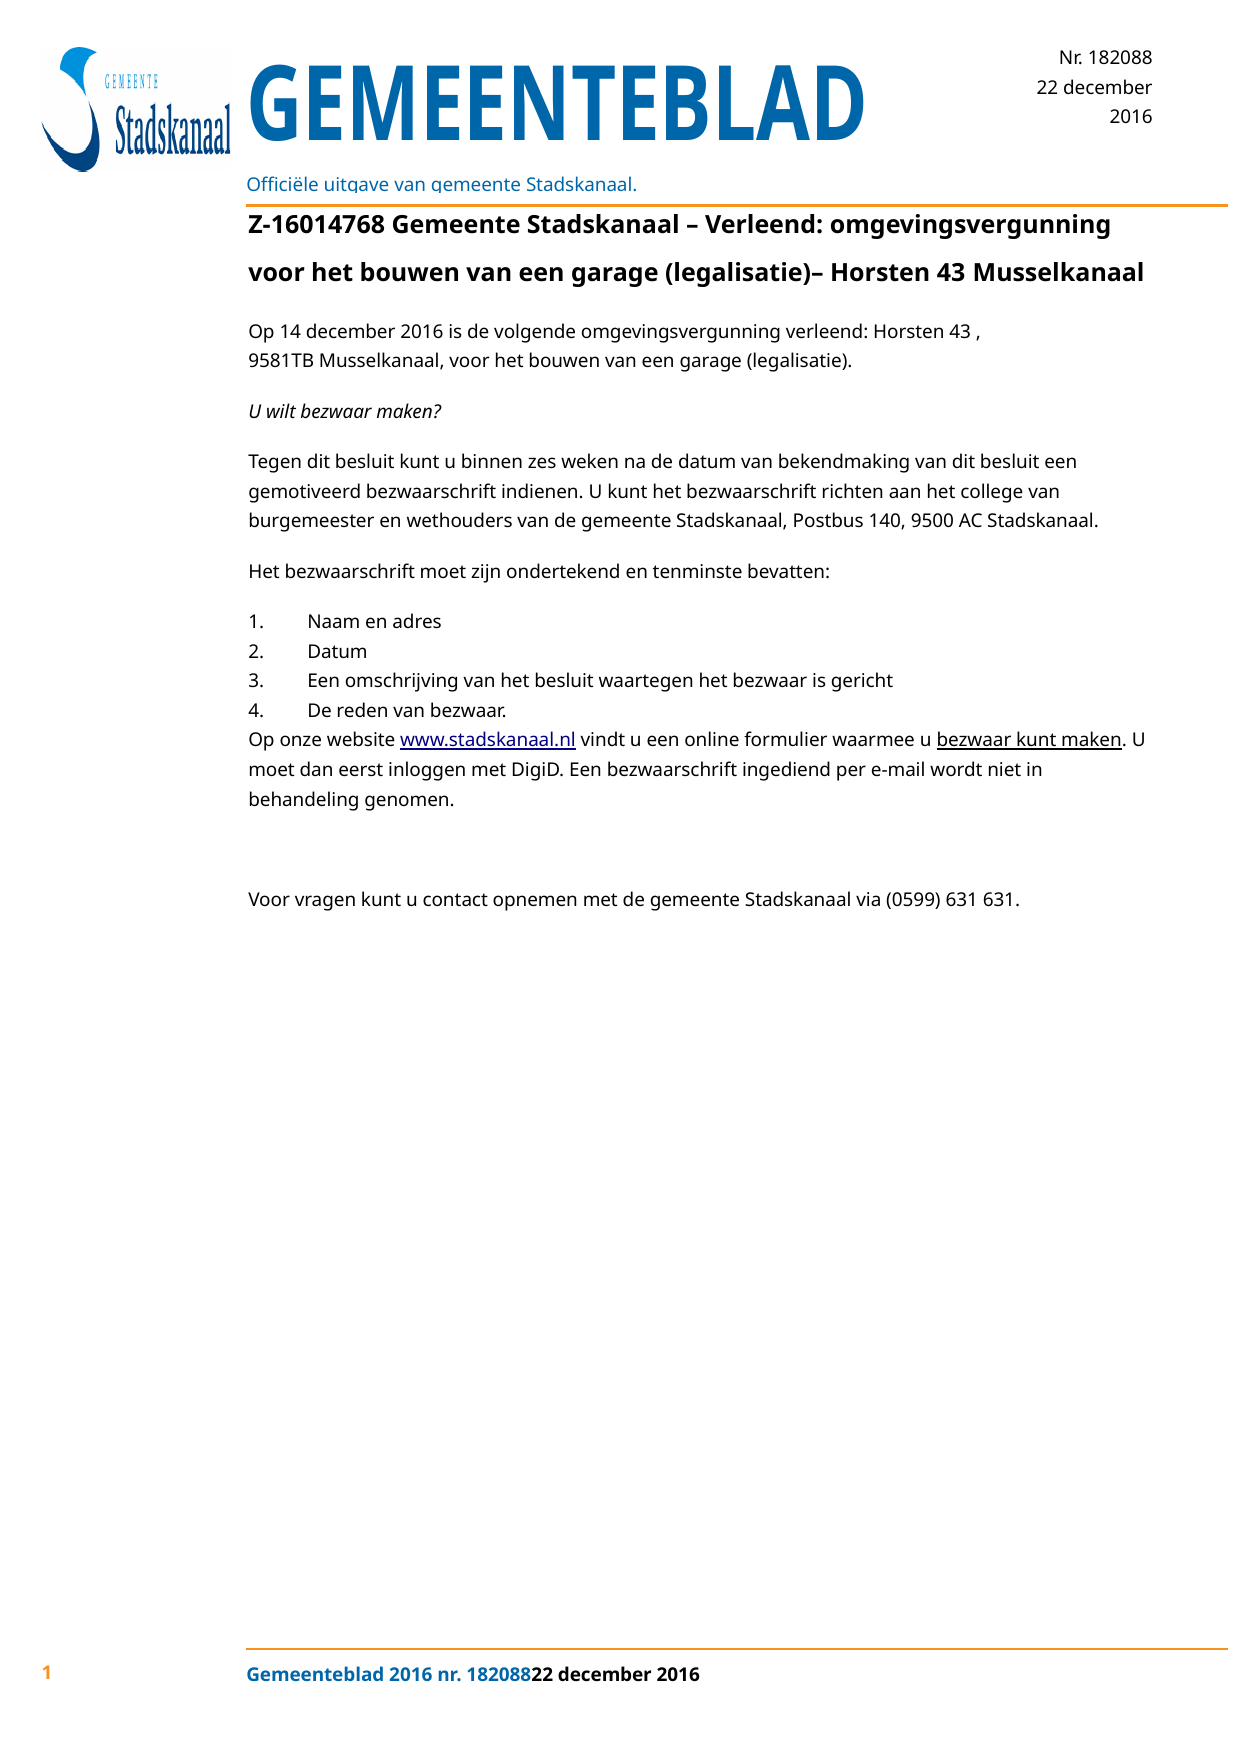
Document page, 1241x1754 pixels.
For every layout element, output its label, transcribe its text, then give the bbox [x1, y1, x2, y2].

list Een omschrijving van het besluit waartegen het bezwaar is gericht [248, 667, 1152, 693]
text U wilt bezwaar maken? [248, 398, 1152, 424]
text Het bezwaarschrift moet zijn ondertekend en tenminste bevatten: [248, 558, 1152, 584]
text Op 14 december 2016 is de volgende omgevingsvergunning verleend: Horsten 43 , 9581TB Musselkanaal, voor het bouwen van een garage (legalisatie). [248, 318, 1152, 373]
text Op onze website www.stadskanaal.nl vindt u een online formulier waarmee u bezwaar kunt maken. U moet dan eerst inloggen met DigiD. Een bezwaarschrift ingediend per e-mail wordt niet in behandeling genomen. [248, 727, 1152, 812]
list De reden van bezwaar. [248, 697, 1152, 723]
picture [41, 47, 231, 172]
text Z-16014768 Gemeente Stadskanaal – Verleend: omgevingsvergunning voor het bouwen van een garage (legalisatie)– Horsten 43 Musselkanaal [248, 207, 1152, 288]
text Voor vragen kunt u contact opnemen met de gemeente Stadskanaal via (0599) 631 631. [248, 887, 1152, 912]
list Datum [248, 638, 1152, 664]
list Naam en adres [248, 608, 1152, 634]
text Tegen dit besluit kunt u binnen zes weken na de datum van bekendmaking van dit besluit een gemotiveerd bezwaarschrift indienen. U kunt het bezwaarschrift richten aan het college van burgemeester en wethouders van de gemeente Stadskanaal, Postbus 140, 9500 AC Stadskanaal. [248, 448, 1152, 533]
